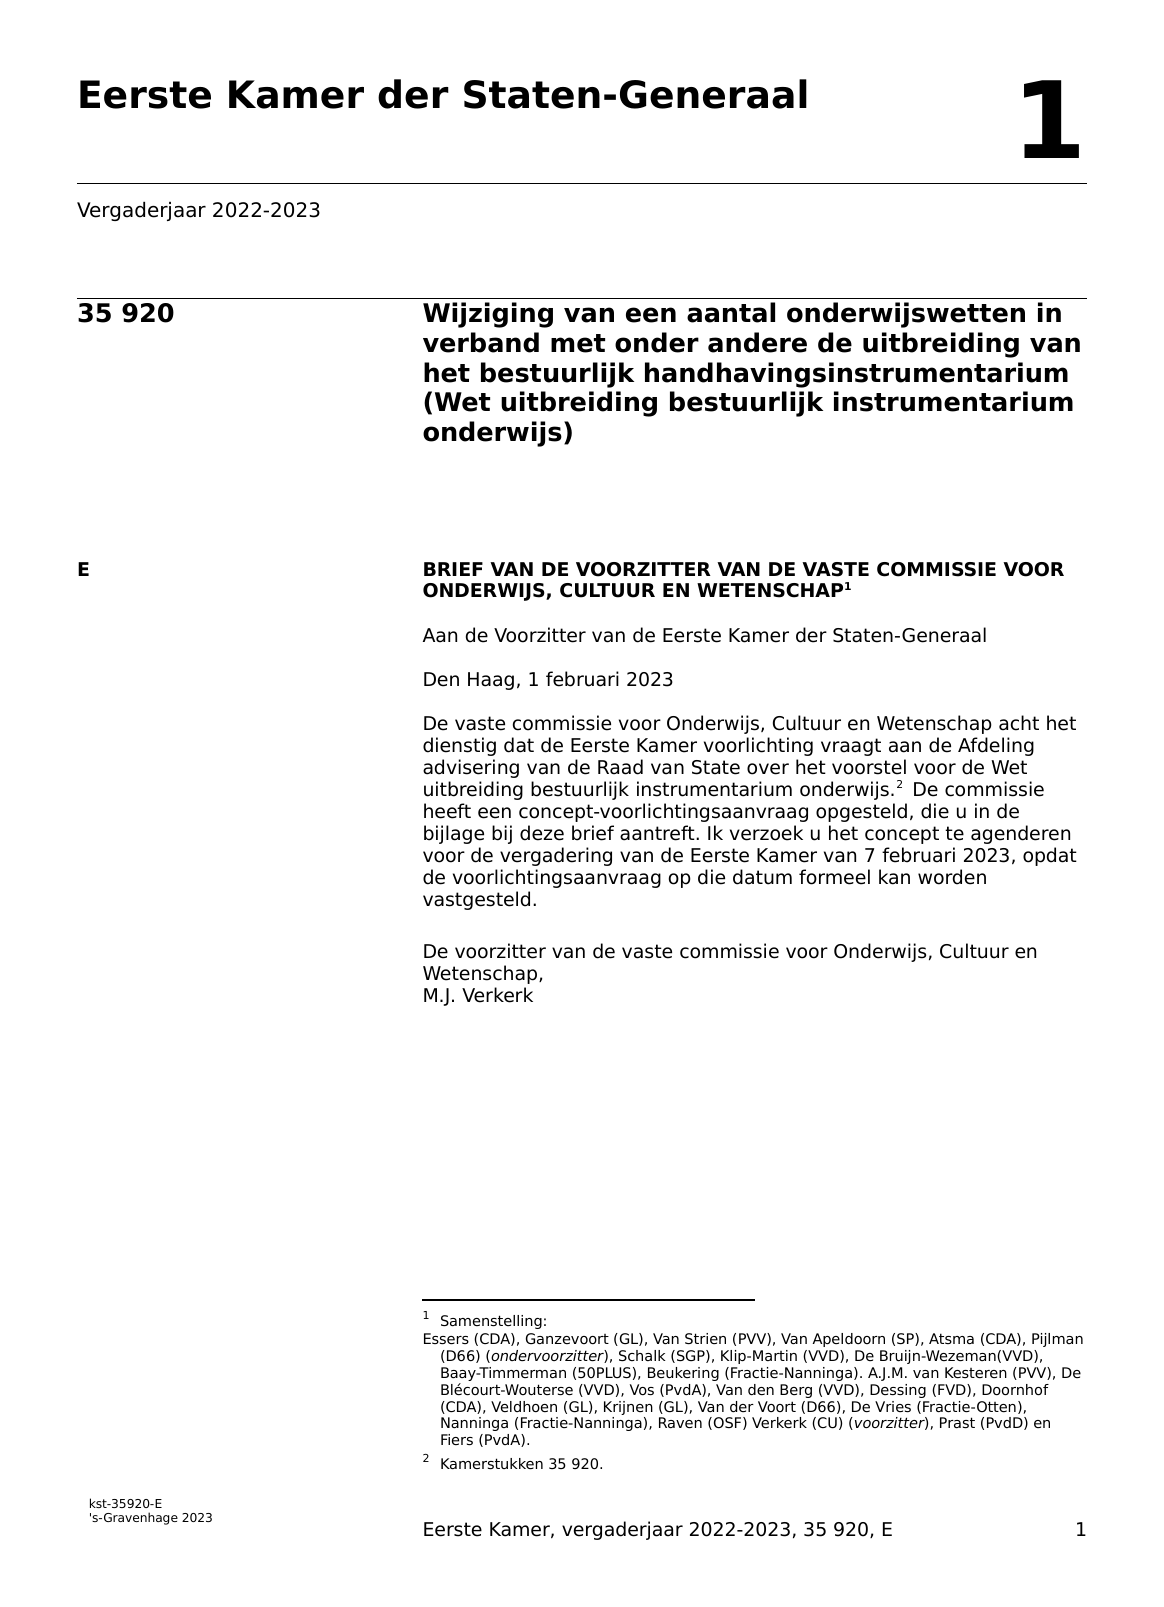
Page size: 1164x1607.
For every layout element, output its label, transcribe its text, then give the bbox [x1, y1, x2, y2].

subtitle 35 920 Wijziging van een aantal onderwijswetten in verband met onder andere de uitbreiding van het bestuurlijk handhavingsinstrumentarium (Wet uitbreiding bestuurlijk instrumentarium onderwijs) [77, 299, 1087, 447]
text Aan de Voorzitter van de Eerste Kamer der Staten-Generaal [422, 624, 1087, 647]
text 's-Gravenhage 2023 [88, 1511, 323, 1525]
text Kamerstukken 35 920. [422, 1452, 1087, 1474]
table_header 1 [886, 59, 1087, 183]
text Essers (CDA), Ganzevoort (GL), Van Strien (PVV), Van Apeldoorn (SP), Atsma (CDA), Pijlman (D66) (ondervoorzitter), Schalk (SGP), Klip-Martin (VVD), De Bruijn-Wezeman(VVD), Baay-Timmerman (50PLUS), Beukering (Fractie-Nanninga). A.J.M. van Kesteren (PVV), De Blécourt-Wouterse (VVD), Vos (PvdA), Van den Berg (VVD), Dessing (FVD), Doornhof (CDA), Veldhoen (GL), Krijnen (GL), Van der Voort (D66), De Vries (Fractie-Otten), Nanninga (Fractie-Nanninga), Raven (OSF) Verkerk (CU) (voorzitter), Prast (PvdD) en Fiers (PvdA). [422, 1331, 1087, 1449]
text De voorzitter van de vaste commissie voor Onderwijs, Cultuur en Wetenschap, M.J. Verkerk [422, 941, 1087, 1007]
text kst-35920-E [88, 1497, 323, 1511]
table_header Eerste Kamer der Staten-Generaal [77, 59, 886, 183]
text De vaste commissie voor Onderwijs, Cultuur en Wetenschap acht het dienstig dat de Eerste Kamer voorlichting vraagt aan de Afdeling advisering van de Raad van State over het voorstel voor de Wet uitbreiding bestuurlijk instrumentarium onderwijs. De commissie heeft een concept-voorlichtingsaanvraag opgesteld, die u in de bijlage bij deze brief aantreft. Ik verzoek u het concept te agenderen voor de vergadering van de Eerste Kamer van 7 februari 2023, opdat de voorlichtingsaanvraag op die datum formeel kan worden vastgesteld. [422, 713, 1087, 911]
subtitle E BRIEF VAN DE VOORZITTER VAN DE VASTE COMMISSIE VOOR ONDERWIJS, CULTUUR EN WETENSCHAP [77, 558, 1087, 602]
text Den Haag, 1 februari 2023 [422, 669, 1087, 691]
table_cell Vergaderjaar 2022-2023 [77, 184, 1087, 298]
text Samenstelling: [422, 1309, 1087, 1331]
